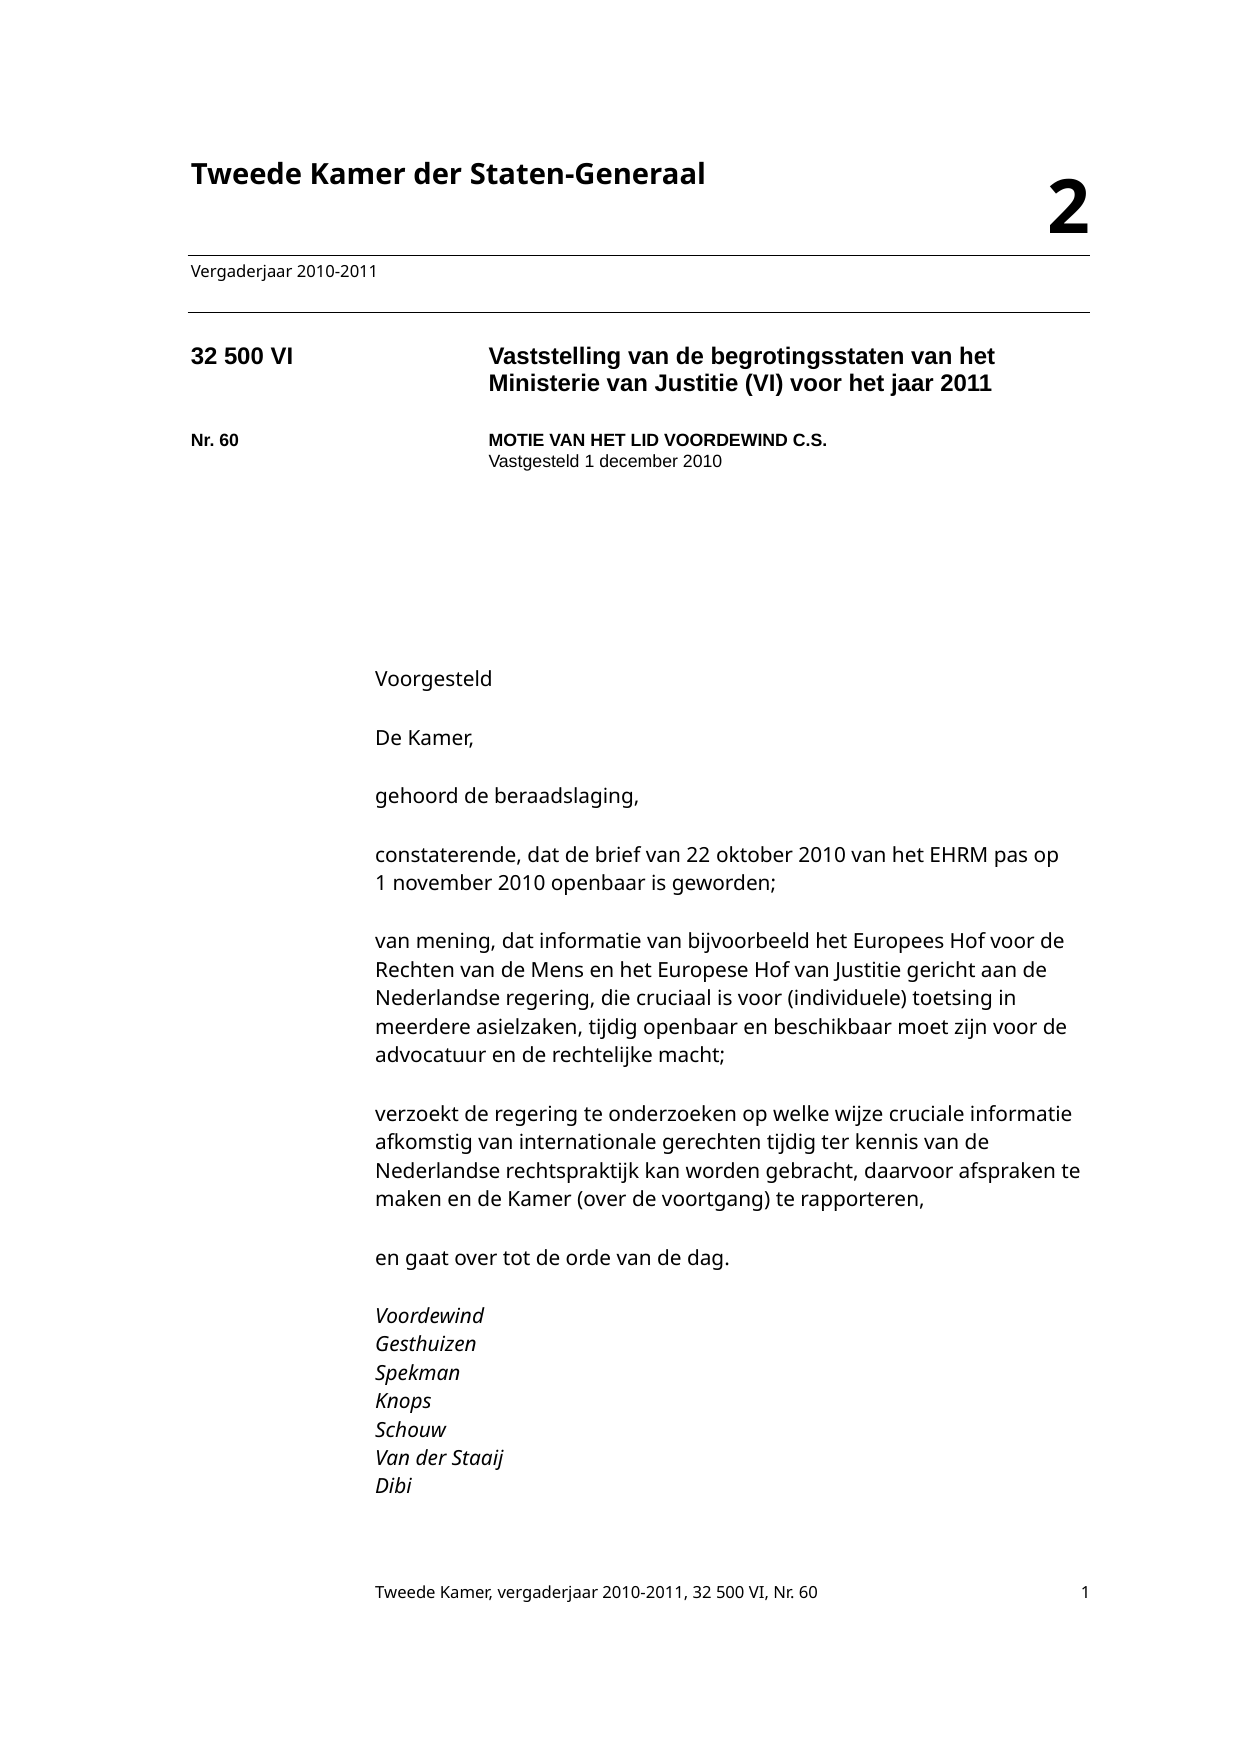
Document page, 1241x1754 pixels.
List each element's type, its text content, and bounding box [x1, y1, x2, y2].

text Knops [375, 1386, 1090, 1415]
table_cell MOTIE VAN HET LID VOORDEWIND C.S. Vastgesteld 1 december 2010 [485, 427, 1090, 546]
table_header 2 [910, 150, 1090, 255]
text Spekman [375, 1358, 1090, 1386]
text gehoord de beraadslaging, [375, 781, 1090, 810]
text Voorgesteld [375, 664, 1090, 693]
text Voordewind [375, 1301, 1090, 1329]
table_cell Vergaderjaar 2010-2011 [188, 256, 485, 312]
text verzoekt de regering te onderzoeken op welke wijze cruciale informatie afkomstig van internationale gerechten tijdig ter kennis van de Nederlandse rechtspraktijk kan worden gebracht, daarvoor afspraken te maken en de Kamer (over de voortgang) te rapporteren, [375, 1099, 1090, 1213]
text Van der Staaij [375, 1443, 1090, 1472]
text van mening, dat informatie van bijvoorbeeld het Europees Hof voor de Rechten van de Mens en het Europese Hof van Justitie gericht aan de Nederlandse regering, die cruciaal is voor (individuele) toetsing in meerdere asielzaken, tijdig openbaar en beschikbaar moet zijn voor de advocatuur en de rechtelijke macht; [375, 927, 1090, 1069]
text Dibi [375, 1472, 1090, 1500]
table_cell [485, 313, 1090, 339]
table_cell Nr. 60 [188, 427, 485, 546]
table_cell [188, 313, 485, 339]
text Gesthuizen [375, 1329, 1090, 1358]
text Schouw [375, 1415, 1090, 1443]
table_header Tweede Kamer der Staten-Generaal [188, 150, 909, 255]
text constaterende, dat de brief van 22 oktober 2010 van het EHRM pas op 1 november 2010 openbaar is geworden; [375, 840, 1090, 897]
text en gaat over tot de orde van de dag. [375, 1243, 1090, 1271]
table_cell Vaststelling van de begrotingsstaten van het Ministerie van Justitie (VI) voor het jaar 2011 [485, 339, 1090, 427]
text De Kamer, [375, 723, 1090, 751]
table_cell 32 500 VI [188, 339, 485, 427]
table_cell [485, 256, 1090, 312]
